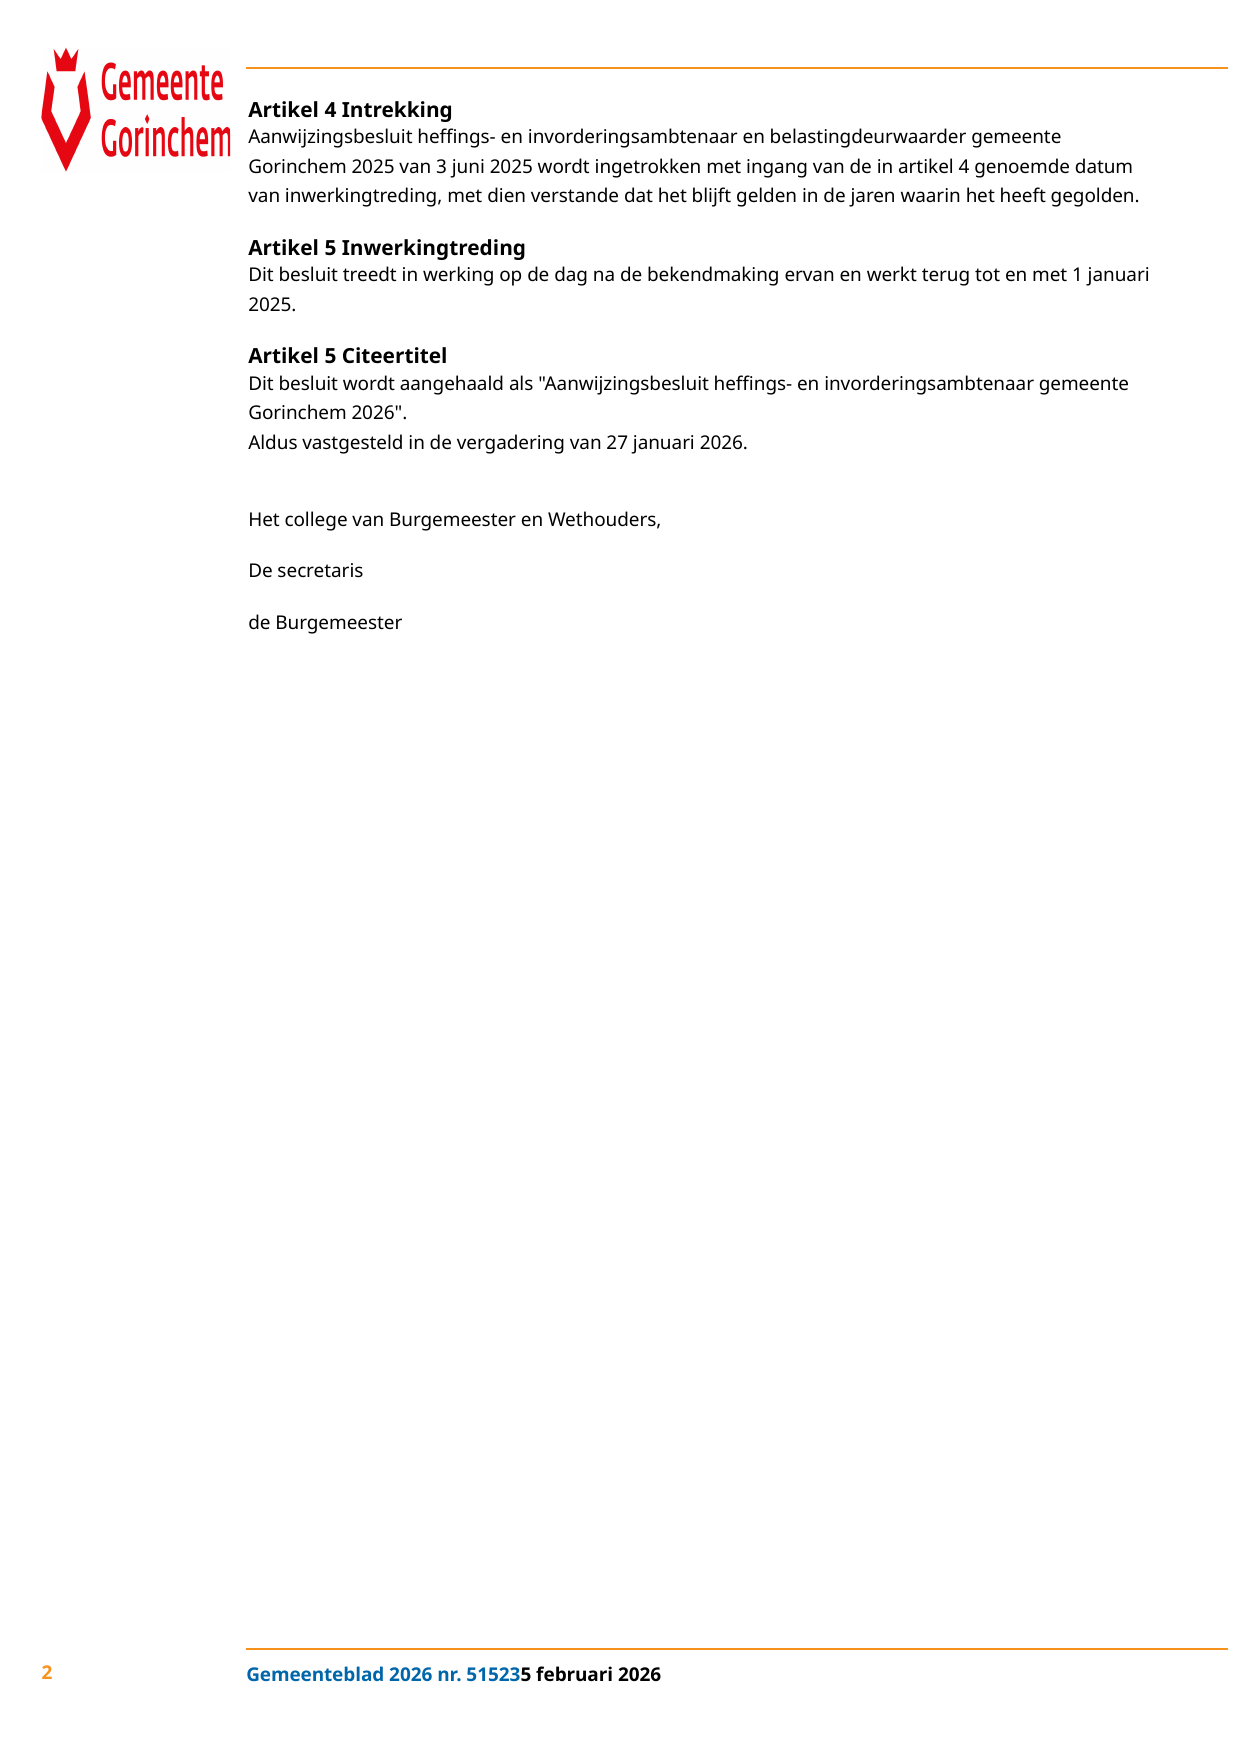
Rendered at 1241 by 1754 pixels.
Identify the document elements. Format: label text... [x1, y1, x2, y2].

text Dit besluit treedt in werking op de dag na de bekendmaking ervan en werkt terug tot en met 1 januari 2025. [248, 261, 1152, 317]
picture [41, 47, 231, 172]
text Artikel 5 Inwerkingtreding [248, 233, 1152, 261]
text Aldus vastgesteld in de vergadering van 27 januari 2026. [248, 429, 1152, 454]
text Dit besluit wordt aangehaald als "Aanwijzingsbesluit heffings- en invorderingsambtenaar gemeente Gorinchem 2026". [248, 370, 1152, 425]
text Artikel 5 Citeertitel [248, 341, 1152, 370]
text Artikel 4 Intrekking [248, 95, 1152, 123]
text De secretaris [248, 557, 1152, 583]
text de Burgemeester [248, 609, 1152, 635]
text Het college van Burgemeester en Wethouders, [248, 506, 1152, 532]
text Aanwijzingsbesluit heffings- en invorderingsambtenaar en belastingdeurwaarder gemeente Gorinchem 2025 van 3 juni 2025 wordt ingetrokken met ingang van de in artikel 4 genoemde datum van inwerkingtreding, met dien verstande dat het blijft gelden in de jaren waarin het heeft gegolden. [248, 123, 1152, 208]
